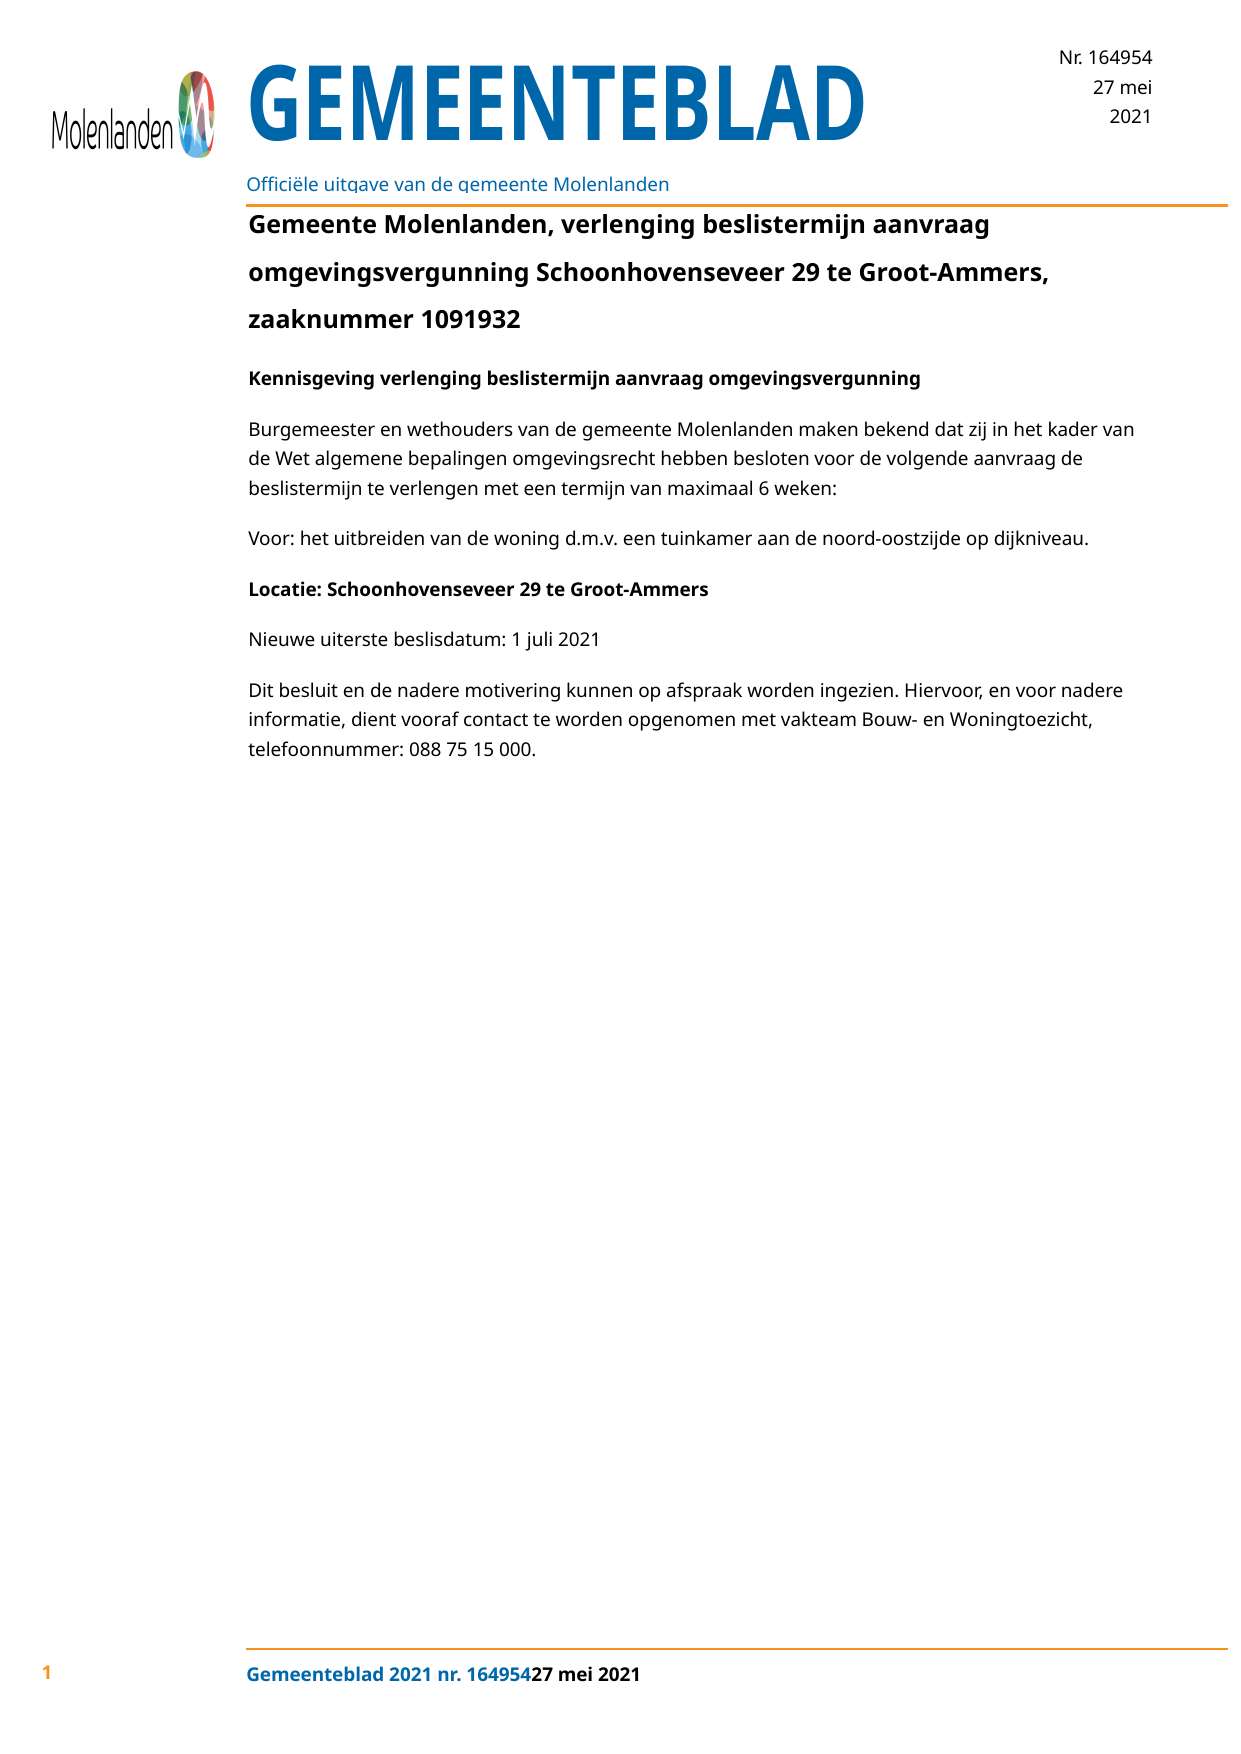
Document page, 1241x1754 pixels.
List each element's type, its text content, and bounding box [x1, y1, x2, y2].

text Kennisgeving verlenging beslistermijn aanvraag omgevingsvergunning [248, 366, 1152, 391]
text Dit besluit en de nadere motivering kunnen op afspraak worden ingezien. Hiervoor, en voor nadere informatie, dient vooraf contact te worden opgenomen met vakteam Bouw- en Woningtoezicht, telefoonnummer: 088 75 15 000. [248, 677, 1152, 762]
text Locatie: Schoonhovenseveer 29 te Groot-Ammers [248, 576, 1152, 602]
picture [41, 47, 231, 172]
text Voor: het uitbreiden van de woning d.m.v. een tuinkamer aan de noord-oostzijde op dijkniveau. [248, 526, 1152, 551]
text Gemeente Molenlanden, verlenging beslistermijn aanvraag omgevingsvergunning Schoonhovenseveer 29 te Groot-Ammers, zaaknummer 1091932 [248, 207, 1152, 336]
text Nieuwe uiterste beslisdatum: 1 juli 2021 [248, 626, 1152, 652]
text Burgemeester en wethouders van de gemeente Molenlanden maken bekend dat zij in het kader van de Wet algemene bepalingen omgevingsrecht hebben besloten voor de volgende aanvraag de beslistermijn te verlengen met een termijn van maximaal 6 weken: [248, 416, 1152, 501]
